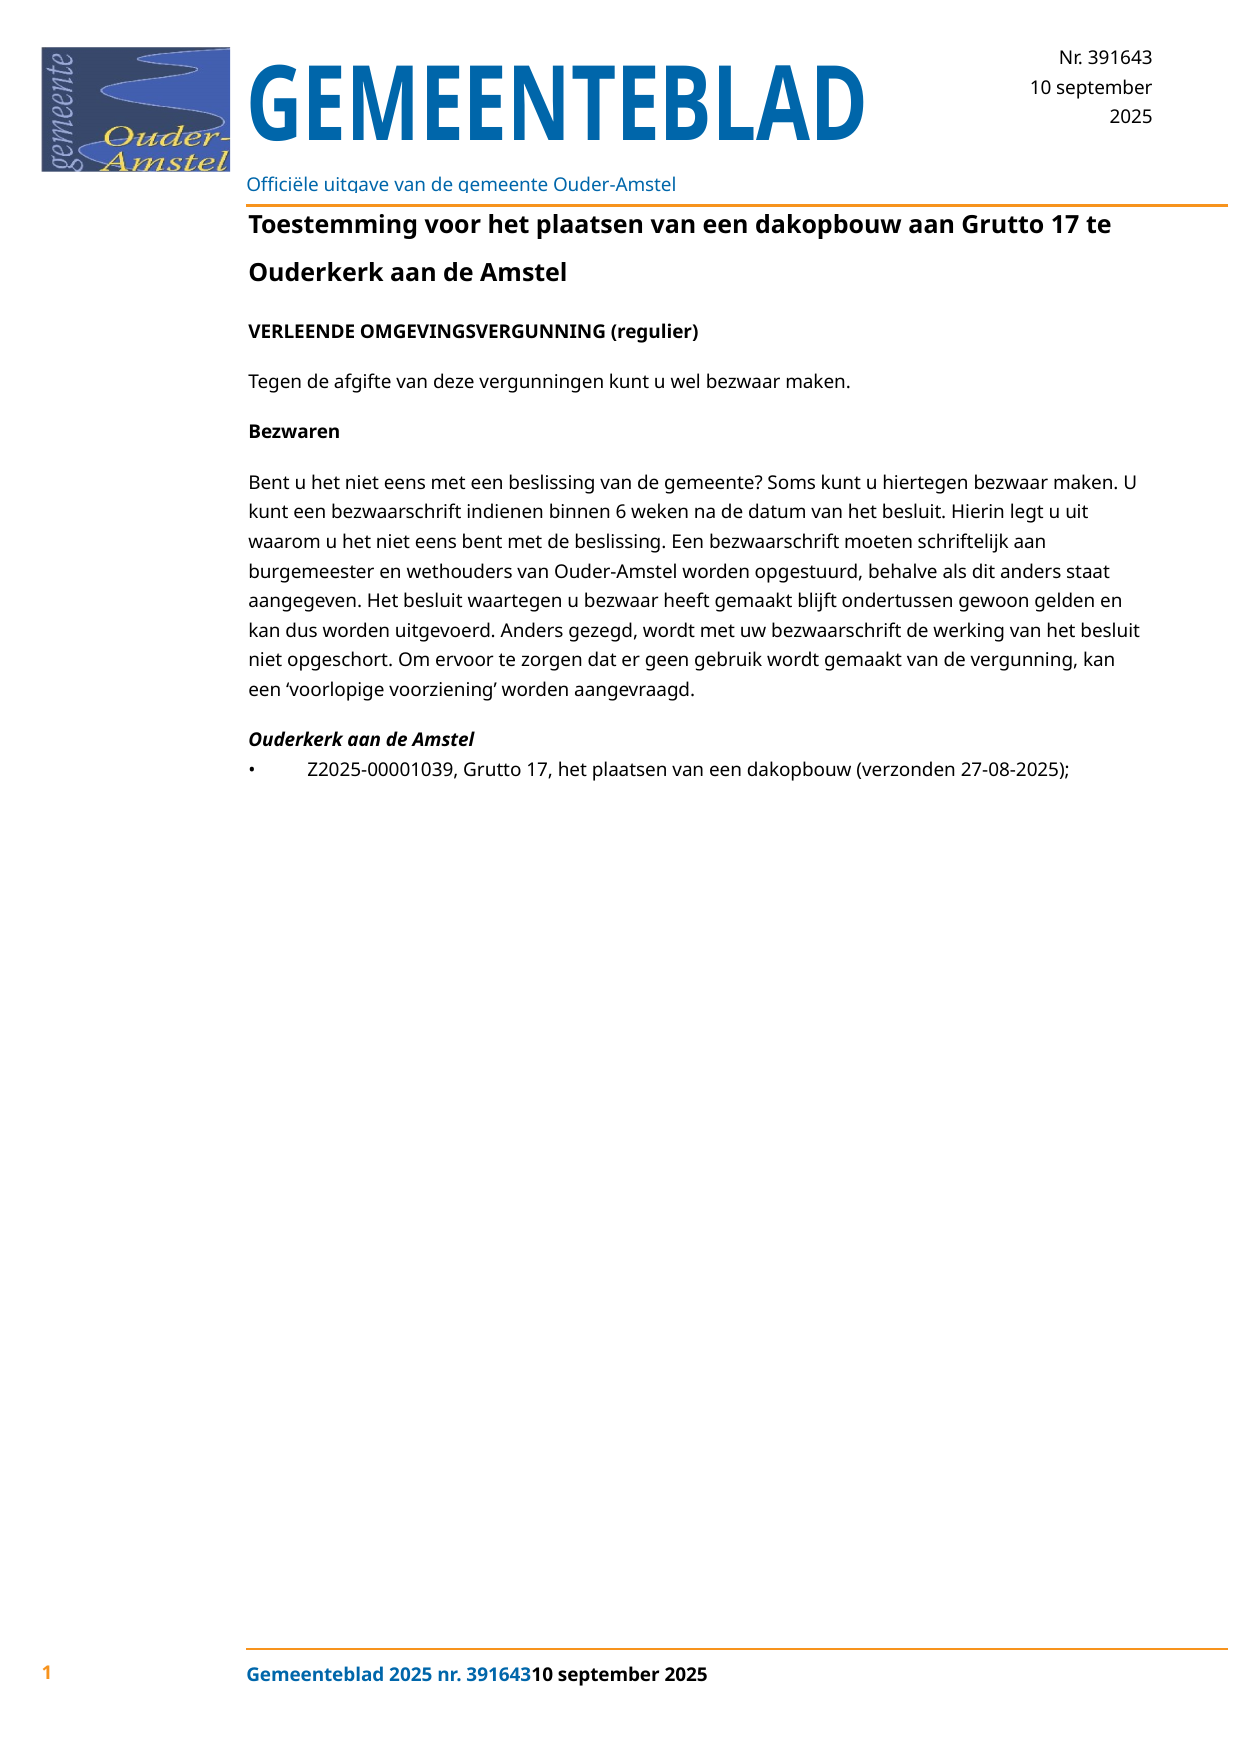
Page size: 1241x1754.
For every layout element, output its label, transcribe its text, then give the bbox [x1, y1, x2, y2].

text Tegen de afgifte van deze vergunningen kunt u wel bezwaar maken. [248, 368, 1152, 394]
text Ouderkerk aan de Amstel [248, 727, 1152, 752]
text Bent u het niet eens met een beslissing van de gemeente? Soms kunt u hiertegen bezwaar maken. U kunt een bezwaarschrift indienen binnen 6 weken na de datum van het besluit. Hierin legt u uit waarom u het niet eens bent met de beslissing. Een bezwaarschrift moeten schriftelijk aan burgemeester en wethouders van Ouder-Amstel worden opgestuurd, behalve als dit anders staat aangegeven. Het besluit waartegen u bezwaar heeft gemaakt blijft ondertussen gewoon gelden en kan dus worden uitgevoerd. Anders gezegd, wordt met uw bezwaarschrift de werking van het besluit niet opgeschort. Om ervoor te zorgen dat er geen gebruik wordt gemaakt van de vergunning, kan een ‘voorlopige voorziening’ worden aangevraagd. [248, 469, 1152, 702]
list Z2025-00001039, Grutto 17, het plaatsen van een dakopbouw (verzonden 27-08-2025); [248, 756, 1152, 782]
text Bezwaren [248, 419, 1152, 444]
text VERLEENDE OMGEVINGSVERGUNNING (regulier) [248, 318, 1152, 344]
text Toestemming voor het plaatsen van een dakopbouw aan Grutto 17 te Ouderkerk aan de Amstel [248, 207, 1152, 288]
picture [41, 47, 231, 172]
